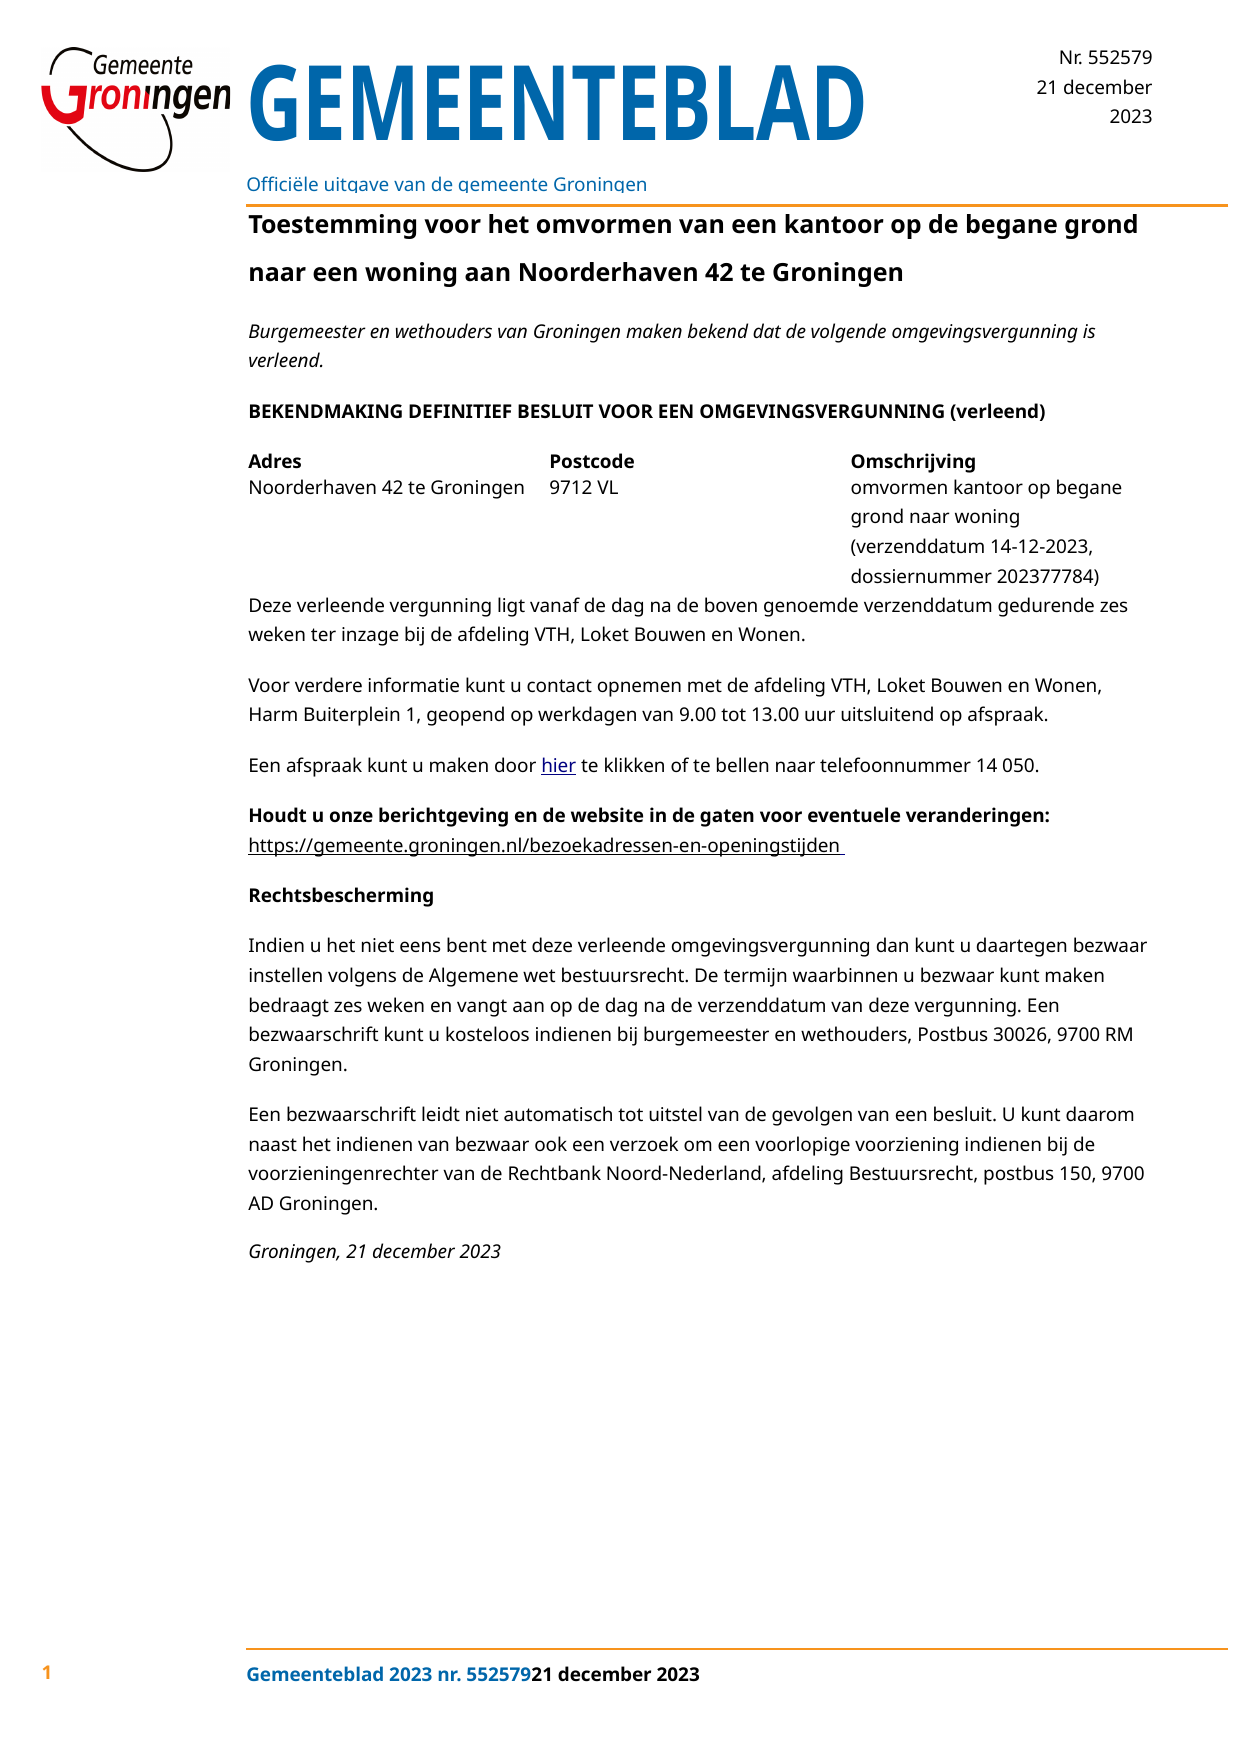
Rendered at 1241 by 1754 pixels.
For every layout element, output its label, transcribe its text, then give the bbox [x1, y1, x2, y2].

table_cell 9712 VL [549, 474, 850, 589]
text Groningen, 21 december 2023 [248, 1238, 1152, 1264]
text Houdt u onze berichtgeving en de website in de gaten voor eventuele veranderingen: https://gemeente.groningen.nl/bezoekadressen-en-openingstijden [248, 802, 1152, 858]
text Deze verleende vergunning ligt vanaf de dag na de boven genoemde verzenddatum gedurende zes weken ter inzage bij de afdeling VTH, Loket Bouwen en Wonen. [248, 592, 1152, 647]
picture [41, 47, 231, 172]
table_header Omschrijving [850, 449, 1152, 474]
table_header Postcode [549, 449, 850, 474]
text Burgemeester en wethouders van Groningen maken bekend dat de volgende omgevingsvergunning is verleend. [248, 318, 1152, 373]
text Indien u het niet eens bent met deze verleende omgevingsvergunning dan kunt u daartegen bezwaar instellen volgens de Algemene wet bestuursrecht. De termijn waarbinnen u bezwaar kunt maken bedraagt zes weken en vangt aan op de dag na de verzenddatum van deze vergunning. Een bezwaarschrift kunt u kosteloos indienen bij burgemeester en wethouders, Postbus 30026, 9700 RM Groningen. [248, 933, 1152, 1077]
text Toestemming voor het omvormen van een kantoor op de begane grond naar een woning aan Noorderhaven 42 te Groningen [248, 207, 1152, 288]
text Een afspraak kunt u maken door hier te klikken of te bellen naar telefoonnummer 14 050. [248, 752, 1152, 778]
text BEKENDMAKING DEFINITIEF BESLUIT VOOR EEN OMGEVINGSVERGUNNING (verleend) [248, 398, 1152, 424]
text Voor verdere informatie kunt u contact opnemen met de afdeling VTH, Loket Bouwen en Wonen, Harm Buiterplein 1, geopend op werkdagen van 9.00 tot 13.00 uur uitsluitend op afspraak. [248, 672, 1152, 727]
text Een bezwaarschrift leidt niet automatisch tot uitstel van de gevolgen van een besluit. U kunt daarom naast het indienen van bezwaar ook een verzoek om een voorlopige voorziening indienen bij de voorzieningenrechter van de Rechtbank Noord-Nederland, afdeling Bestuursrecht, postbus 150, 9700 AD Groningen. [248, 1101, 1152, 1216]
table_cell omvormen kantoor op begane grond naar woning (verzenddatum 14-12-2023, dossiernummer 202377784) [850, 474, 1152, 589]
table_cell Noorderhaven 42 te Groningen [248, 474, 549, 589]
text Rechtsbescherming [248, 882, 1152, 908]
table_header Adres [248, 449, 549, 474]
